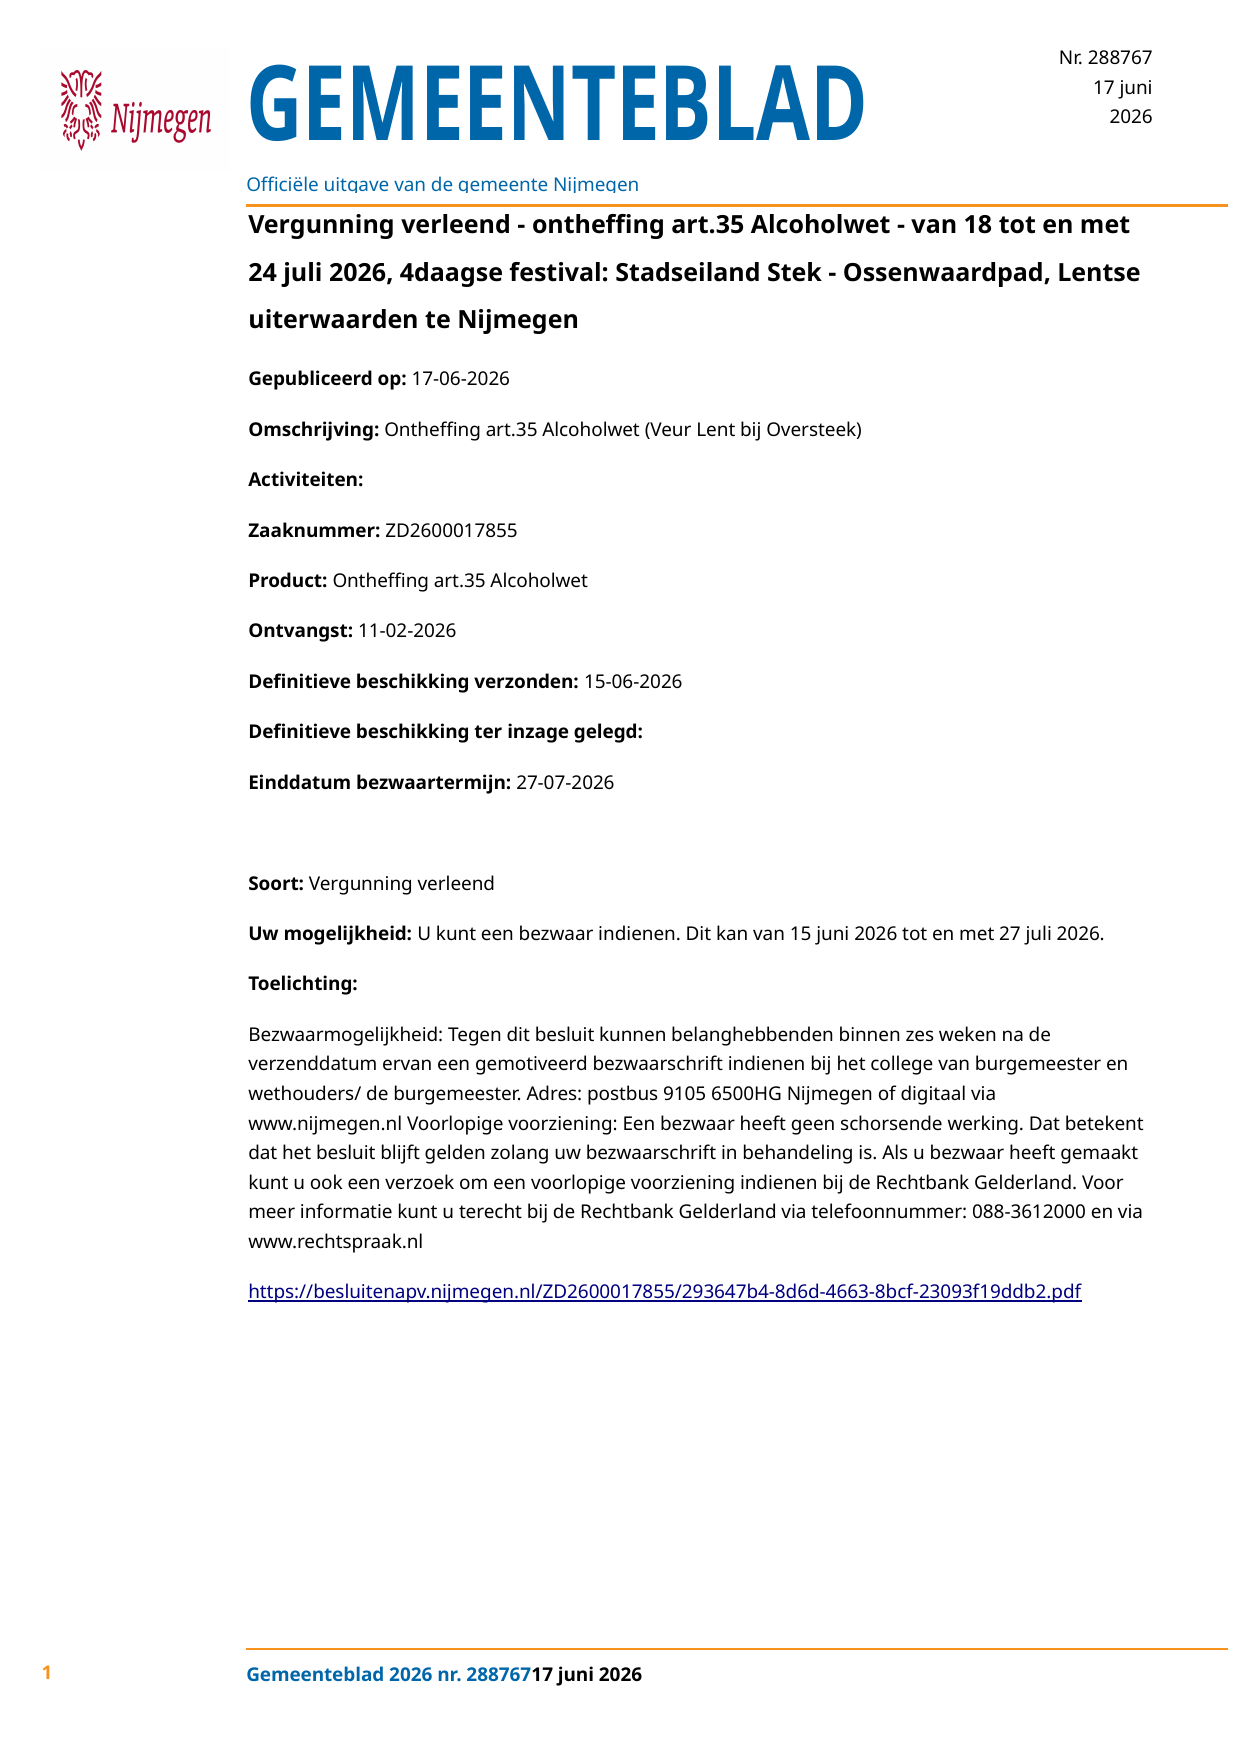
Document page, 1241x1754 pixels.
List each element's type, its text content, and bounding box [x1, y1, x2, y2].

text Ontvangst: 11-02-2026 [248, 618, 1152, 643]
text Toelichting: [248, 971, 1152, 996]
text https://besluitenapv.nijmegen.nl/ZD2600017855/293647b4-8d6d-4663-8bcf-23093f19ddb2.pdf [248, 1278, 1152, 1304]
text Zaaknummer: ZD2600017855 [248, 517, 1152, 542]
text Definitieve beschikking ter inzage gelegd: [248, 718, 1152, 744]
text Gepubliceerd op: 17-06-2026 [248, 366, 1152, 391]
text Product: Ontheffing art.35 Alcoholwet [248, 567, 1152, 593]
picture [41, 47, 231, 172]
text Bezwaarmogelijkheid: Tegen dit besluit kunnen belanghebbenden binnen zes weken na de verzenddatum ervan een gemotiveerd bezwaarschrift indienen bij het college van burgemeester en wethouders/ de burgemeester. Adres: postbus 9105 6500HG Nijmegen of digitaal via www.nijmegen.nl Voorlopige voorziening: Een bezwaar heeft geen schorsende werking. Dat betekent dat het besluit blijft gelden zolang uw bezwaarschrift in behandeling is. Als u bezwaar heeft gemaakt kunt u ook een verzoek om een voorlopige voorziening indienen bij de Rechtbank Gelderland. Voor meer informatie kunt u terecht bij de Rechtbank Gelderland via telefoonnummer: 088-3612000 en via www.rechtspraak.nl [248, 1021, 1152, 1254]
text Einddatum bezwaartermijn: 27-07-2026 [248, 769, 1152, 794]
text Omschrijving: Ontheffing art.35 Alcoholwet (Veur Lent bij Oversteek) [248, 416, 1152, 442]
text Activiteiten: [248, 466, 1152, 492]
text Vergunning verleend - ontheffing art.35 Alcoholwet - van 18 tot en met 24 juli 2026, 4daagse festival: Stadseiland Stek - Ossenwaardpad, Lentse uiterwaarden te Nijmegen [248, 207, 1152, 336]
text Definitieve beschikking verzonden: 15-06-2026 [248, 668, 1152, 694]
text Soort: Vergunning verleend [248, 870, 1152, 895]
text Uw mogelijkheid: U kunt een bezwaar indienen. Dit kan van 15 juni 2026 tot en met 27 juli 2026. [248, 920, 1152, 946]
